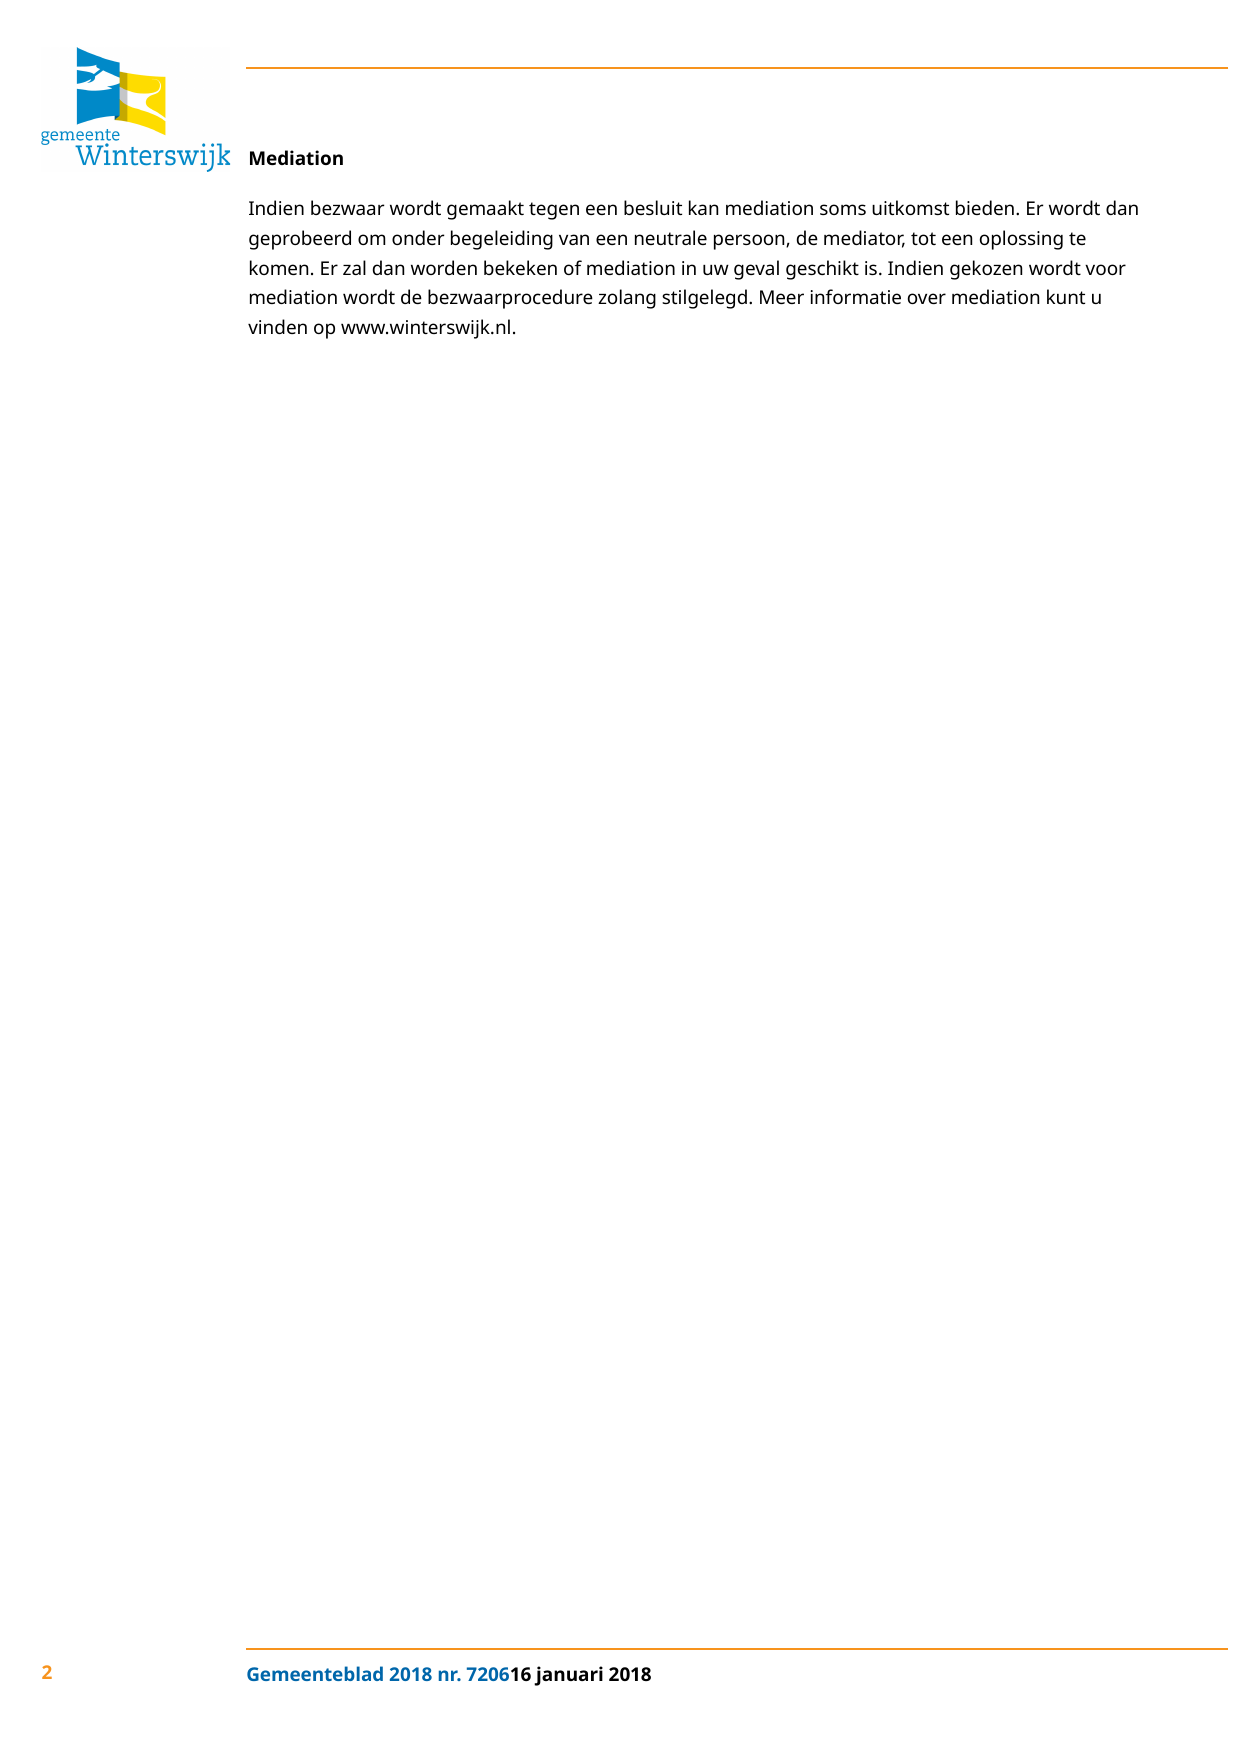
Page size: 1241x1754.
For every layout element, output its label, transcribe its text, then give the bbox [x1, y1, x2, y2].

text Indien bezwaar wordt gemaakt tegen een besluit kan mediation soms uitkomst bieden. Er wordt dan geprobeerd om onder begeleiding van een neutrale persoon, de mediator, tot een oplossing te komen. Er zal dan worden bekeken of mediation in uw geval geschikt is. Indien gekozen wordt voor mediation wordt de bezwaarprocedure zolang stilgelegd. Meer informatie over mediation kunt u vinden op www.winterswijk.nl. [248, 196, 1152, 340]
text Mediation [248, 145, 1152, 171]
picture [225, 153, 231, 162]
picture [41, 47, 231, 172]
